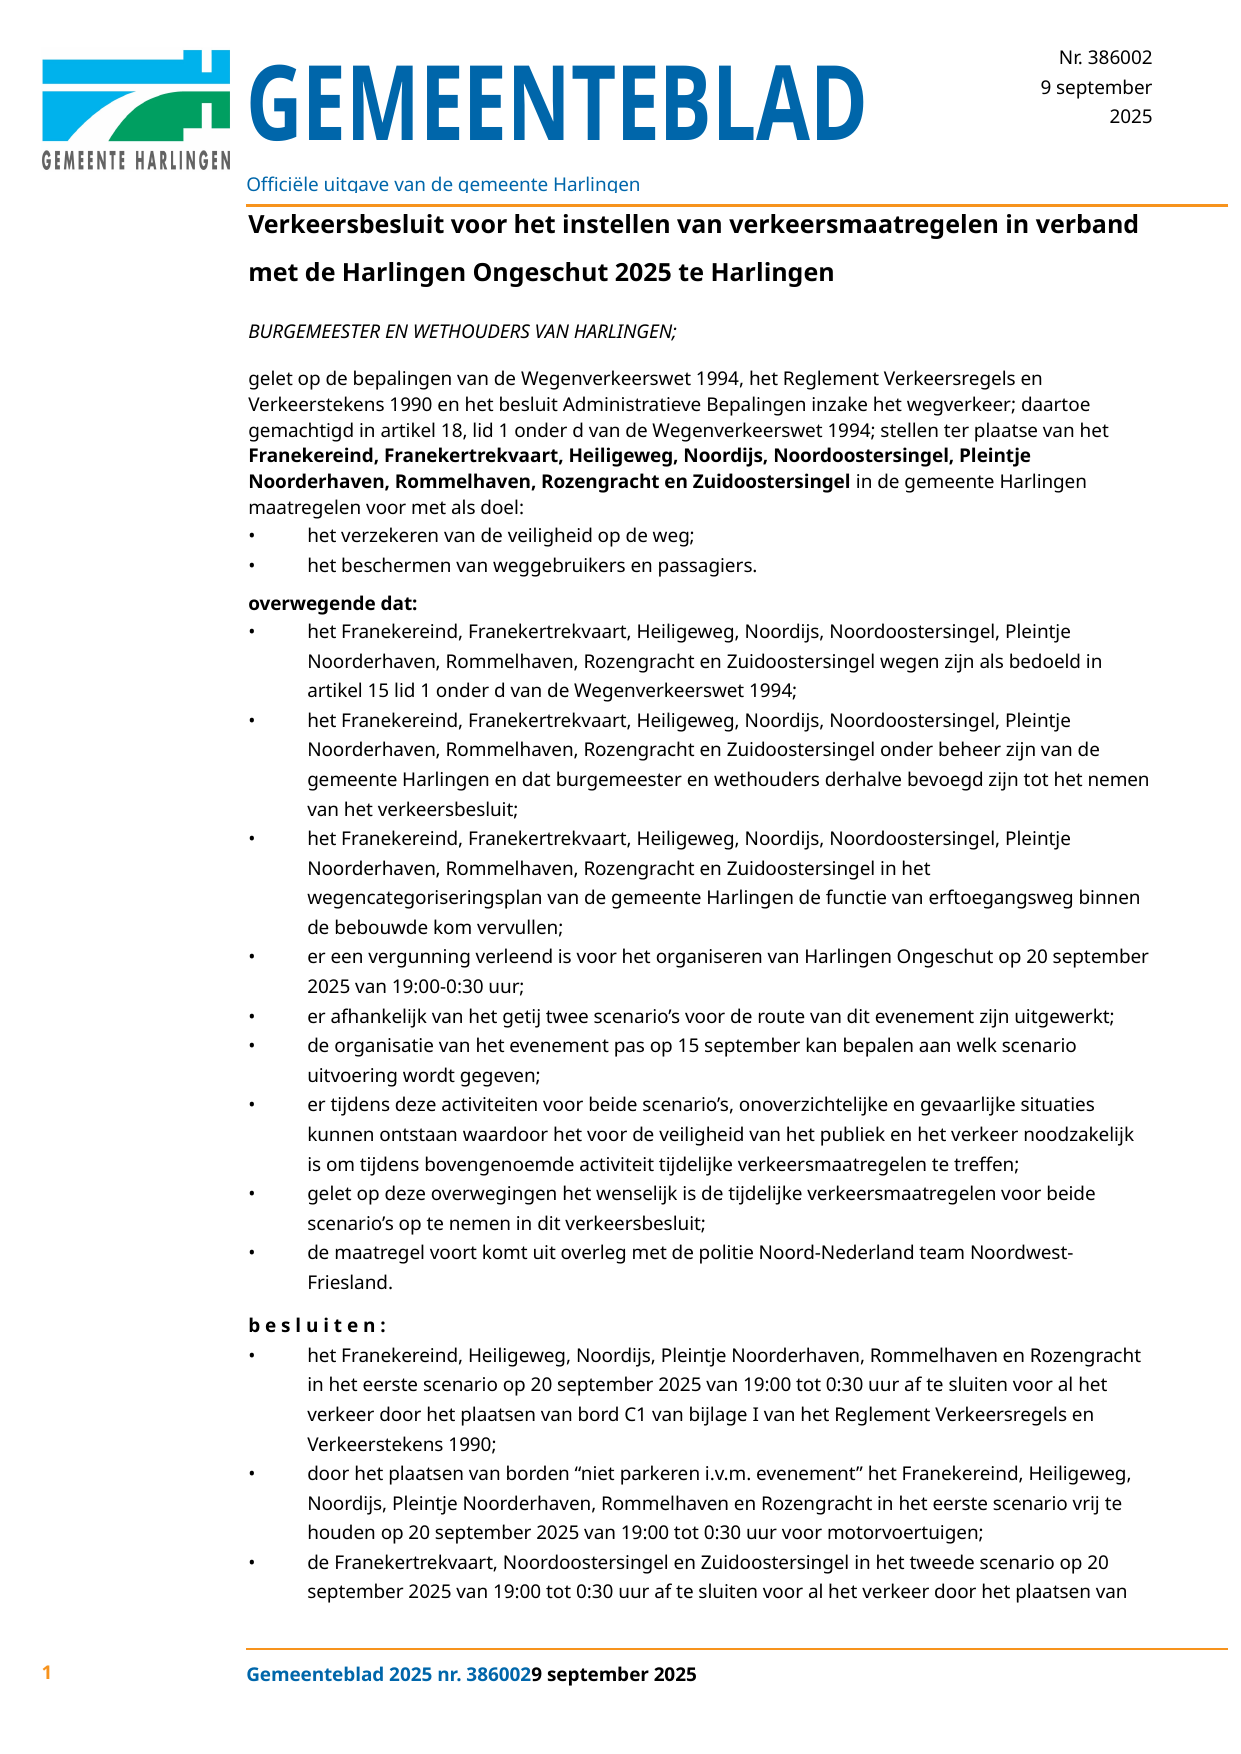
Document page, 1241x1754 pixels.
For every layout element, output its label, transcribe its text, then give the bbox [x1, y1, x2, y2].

text BURGEMEESTER EN WETHOUDERS VAN HARLINGEN; [248, 318, 1152, 344]
list het verzekeren van de veiligheid op de weg; [248, 522, 1152, 548]
list de maatregel voort komt uit overleg met de politie Noord-Nederland team Noordwest-Friesland. [248, 1239, 1152, 1295]
picture [41, 47, 231, 172]
text overwegende dat: [248, 590, 1152, 616]
list het Franekereind, Franekertrekvaart, Heiligeweg, Noordijs, Noordoostersingel, Pleintje Noorderhaven, Rommelhaven, Rozengracht en Zuidoostersingel wegen zijn als bedoeld in artikel 15 lid 1 onder d van de Wegenverkeerswet 1994; [248, 618, 1152, 703]
list er een vergunning verleend is voor het organiseren van Harlingen Ongeschut op 20 september 2025 van 19:00-0:30 uur; [248, 944, 1152, 999]
text Verkeersbesluit voor het instellen van verkeersmaatregelen in verband met de Harlingen Ongeschut 2025 te Harlingen [248, 207, 1152, 288]
text b e s l u i t e n : [248, 1312, 1152, 1338]
list door het plaatsen van borden “niet parkeren i.v.m. evenement” het Franekereind, Heiligeweg, Noordijs, Pleintje Noorderhaven, Rommelhaven en Rozengracht in het eerste scenario vrij te houden op 20 september 2025 van 19:00 tot 0:30 uur voor motorvoertuigen; [248, 1460, 1152, 1545]
list het Franekereind, Heiligeweg, Noordijs, Pleintje Noorderhaven, Rommelhaven en Rozengracht in het eerste scenario op 20 september 2025 van 19:00 tot 0:30 uur af te sluiten voor al het verkeer door het plaatsen van bord C1 van bijlage I van het Reglement Verkeersregels en Verkeerstekens 1990; [248, 1342, 1152, 1456]
list het beschermen van weggebruikers en passagiers. [248, 552, 1152, 578]
list gelet op deze overwegingen het wenselijk is de tijdelijke verkeersmaatregelen voor beide scenario’s op te nemen in dit verkeersbesluit; [248, 1180, 1152, 1236]
list de organisatie van het evenement pas op 15 september kan bepalen aan welk scenario uitvoering wordt gegeven; [248, 1032, 1152, 1088]
list het Franekereind, Franekertrekvaart, Heiligeweg, Noordijs, Noordoostersingel, Pleintje Noorderhaven, Rommelhaven, Rozengracht en Zuidoostersingel onder beheer zijn van de gemeente Harlingen en dat burgemeester en wethouders derhalve bevoegd zijn tot het nemen van het verkeersbesluit; [248, 707, 1152, 822]
list de Franekertrekvaart, Noordoostersingel en Zuidoostersingel in het tweede scenario op 20 september 2025 van 19:00 tot 0:30 uur af te sluiten voor al het verkeer door het plaatsen van [248, 1549, 1152, 1604]
text gelet op de bepalingen van de Wegenverkeerswet 1994, het Reglement Verkeersregels en Verkeerstekens 1990 en het besluit Administratieve Bepalingen inzake het wegverkeer; daartoe gemachtigd in artikel 18, lid 1 onder d van de Wegenverkeerswet 1994; stellen ter plaatse van het Franekereind, Franekertrekvaart, Heiligeweg, Noordijs, Noordoostersingel, Pleintje Noorderhaven, Rommelhaven, Rozengracht en Zuidoostersingel in de gemeente Harlingen maatregelen voor met als doel: [248, 366, 1152, 520]
list het Franekereind, Franekertrekvaart, Heiligeweg, Noordijs, Noordoostersingel, Pleintje Noorderhaven, Rommelhaven, Rozengracht en Zuidoostersingel in het wegencategoriseringsplan van de gemeente Harlingen de functie van erftoegangsweg binnen de bebouwde kom vervullen; [248, 825, 1152, 940]
list er tijdens deze activiteiten voor beide scenario’s, onoverzichtelijke en gevaarlijke situaties kunnen ontstaan waardoor het voor de veiligheid van het publiek en het verkeer noodzakelijk is om tijdens bovengenoemde activiteit tijdelijke verkeersmaatregelen te treffen; [248, 1092, 1152, 1177]
list er afhankelijk van het getij twee scenario’s voor de route van dit evenement zijn uitgewerkt; [248, 1003, 1152, 1029]
